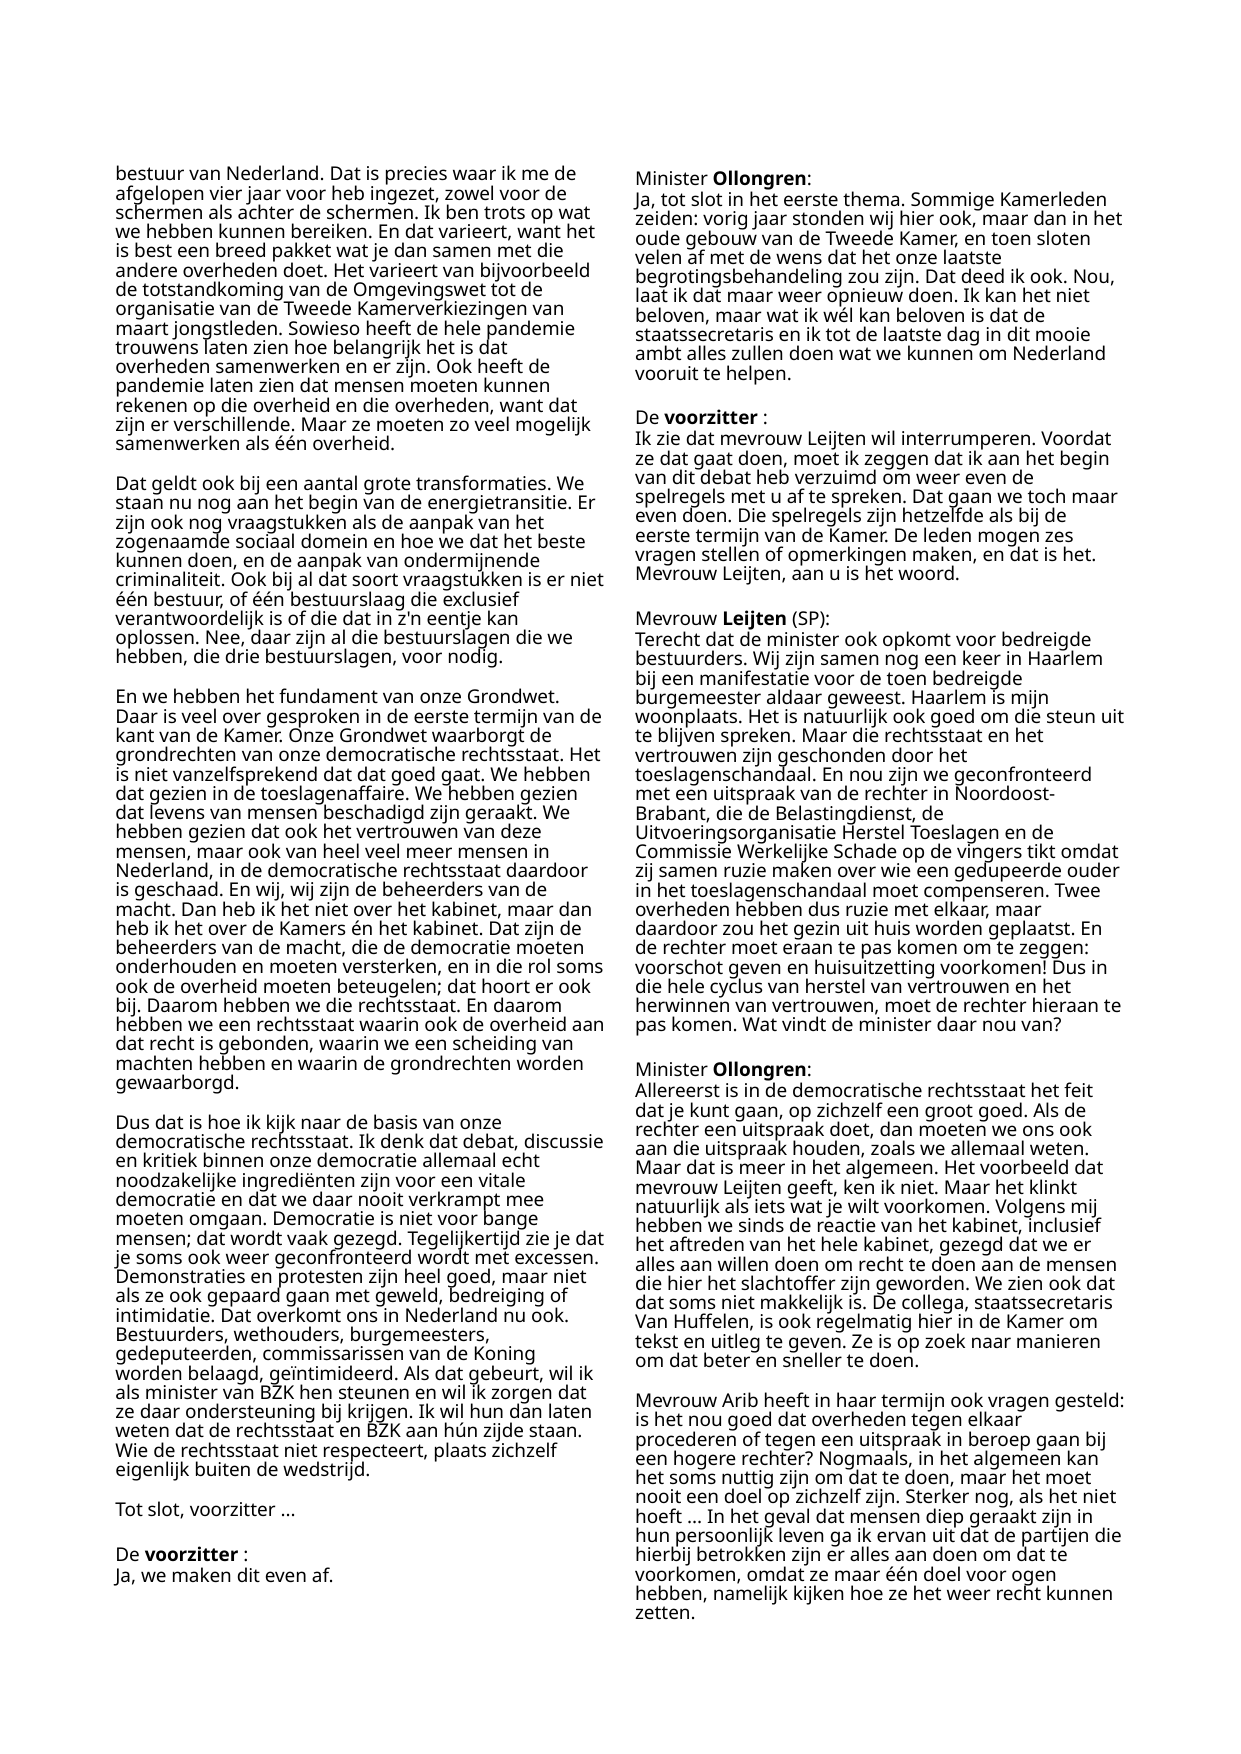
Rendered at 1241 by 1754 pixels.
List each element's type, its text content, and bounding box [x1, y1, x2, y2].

text Terecht dat de minister ook opkomt voor bedreigde bestuurders. Wij zijn samen nog een keer in Haarlem bij een manifestatie voor de toen bedreigde burgemeester aldaar geweest. Haarlem is mijn woonplaats. Het is natuurlijk ook goed om die steun uit te blijven spreken. Maar die rechtsstaat en het vertrouwen zijn geschonden door het toeslagenschandaal. En nou zijn we geconfronteerd met een uitspraak van de rechter in Noordoost-Brabant, die de Belastingdienst, de Uitvoeringsorganisatie Herstel Toeslagen en de Commissie Werkelijke Schade op de vingers tikt omdat zij samen ruzie maken over wie een gedupeerde ouder in het toeslagenschandaal moet compenseren. Twee overheden hebben dus ruzie met elkaar, maar daardoor zou het gezin uit huis worden geplaatst. En de rechter moet eraan te pas komen om te zeggen: voorschot geven en huisuitzetting voorkomen! Dus in die hele cyclus van herstel van vertrouwen en het herwinnen van vertrouwen, moet de rechter hieraan te pas komen. Wat vindt de minister daar nou van? [635, 631, 1125, 1036]
text Allereerst is in de democratische rechtsstaat het feit dat je kunt gaan, op zichzelf een groot goed. Als de rechter een uitspraak doet, dan moeten we ons ook aan die uitspraak houden, zoals we allemaal weten. Maar dat is meer in het algemeen. Het voorbeeld dat mevrouw Leijten geeft, ken ik niet. Maar het klinkt natuurlijk als iets wat je wilt voorkomen. Volgens mij hebben we sinds de reactie van het kabinet, inclusief het aftreden van het hele kabinet, gezegd dat we er alles aan willen doen om recht te doen aan de mensen die hier het slachtoffer zijn geworden. We zien ook dat dat soms niet makkelijk is. De collega, staatssecretaris Van Huffelen, is ook regelmatig hier in de Kamer om tekst en uitleg te geven. Ze is op zoek naar manieren om dat beter en sneller te doen. [635, 1082, 1125, 1371]
text Mevrouw Leijten (SP): [635, 605, 1125, 631]
text Tot slot, voorzitter ... [115, 1501, 605, 1520]
text De voorzitter : [115, 1541, 605, 1567]
text Ik zie dat mevrouw Leijten wil interrumperen. Voordat ze dat gaat doen, moet ik zeggen dat ik aan het begin van dit debat heb verzuimd om weer even de spelregels met u af te spreken. Dat gaan we toch maar even doen. Die spelregels zijn hetzelfde als bij de eerste termijn van de Kamer. De leden mogen zes vragen stellen of opmerkingen maken, en dat is het. Mevrouw Leijten, aan u is het woord. [635, 430, 1125, 584]
text En we hebben het fundament van onze Grondwet. Daar is veel over gesproken in de eerste termijn van de kant van de Kamer. Onze Grondwet waarborgt de grondrechten van onze democratische rechtsstaat. Het is niet vanzelfsprekend dat dat goed gaat. We hebben dat gezien in de toeslagenaffaire. We hebben gezien dat levens van mensen beschadigd zijn geraakt. We hebben gezien dat ook het vertrouwen van deze mensen, maar ook van heel veel meer mensen in Nederland, in de democratische rechtsstaat daardoor is geschaad. En wij, wij zijn de beheerders van de macht. Dan heb ik het niet over het kabinet, maar dan heb ik het over de Kamers én het kabinet. Dat zijn de beheerders van de macht, die de democratie moeten onderhouden en moeten versterken, en in die rol soms ook de overheid moeten beteugelen; dat hoort er ook bij. Daarom hebben we die rechtsstaat. En daarom hebben we een rechtsstaat waarin ook de overheid aan dat recht is gebonden, waarin we een scheiding van machten hebben en waarin de grondrechten worden gewaarborgd. [115, 688, 605, 1093]
text bestuur van Nederland. Dat is precies waar ik me de afgelopen vier jaar voor heb ingezet, zowel voor de schermen als achter de schermen. Ik ben trots op wat we hebben kunnen bereiken. En dat varieert, want het is best een breed pakket wat je dan samen met die andere overheden doet. Het varieert van bijvoorbeeld de totstandkoming van de Omgevingswet tot de organisatie van de Tweede Kamerverkiezingen van maart jongstleden. Sowieso heeft de hele pandemie trouwens laten zien hoe belangrijk het is dat overheden samenwerken en er zijn. Ook heeft de pandemie laten zien dat mensen moeten kunnen rekenen op die overheid en die overheden, want dat zijn er verschillende. Maar ze moeten zo veel mogelijk samenwerken als één overheid. [115, 165, 605, 454]
text De voorzitter : [635, 404, 1125, 430]
text Minister Ollongren: [635, 1057, 1125, 1082]
text Minister Ollongren: [635, 165, 1125, 191]
text Dat geldt ook bij een aantal grote transformaties. We staan nu nog aan het begin van de energietransitie. Er zijn ook nog vraagstukken als de aanpak van het zogenaamde sociaal domein en hoe we dat het beste kunnen doen, en de aanpak van ondermijnende criminaliteit. Ook bij al dat soort vraagstukken is er niet één bestuur, of één bestuurslaag die exclusief verantwoordelijk is of die dat in z'n eentje kan oplossen. Nee, daar zijn al die bestuurslagen die we hebben, die drie bestuurslagen, voor nodig. [115, 475, 605, 668]
text Dus dat is hoe ik kijk naar de basis van onze democratische rechtsstaat. Ik denk dat debat, discussie en kritiek binnen onze democratie allemaal echt noodzakelijke ingrediënten zijn voor een vitale democratie en dat we daar nooit verkrampt mee moeten omgaan. Democratie is niet voor bange mensen; dat wordt vaak gezegd. Tegelijkertijd zie je dat je soms ook weer geconfronteerd wordt met excessen. Demonstraties en protesten zijn heel goed, maar niet als ze ook gepaard gaan met geweld, bedreiging of intimidatie. Dat overkomt ons in Nederland nu ook. Bestuurders, wethouders, burgemeesters, gedeputeerden, commissarissen van de Koning worden belaagd, geïntimideerd. Als dat gebeurt, wil ik als minister van BZK hen steunen en wil ik zorgen dat ze daar ondersteuning bij krijgen. Ik wil hun dan laten weten dat de rechtsstaat en BZK aan hún zijde staan. Wie de rechtsstaat niet respecteert, plaats zichzelf eigenlijk buiten de wedstrijd. [115, 1114, 605, 1480]
text Mevrouw Arib heeft in haar termijn ook vragen gesteld: is het nou goed dat overheden tegen elkaar procederen of tegen een uitspraak in beroep gaan bij een hogere rechter? Nogmaals, in het algemeen kan het soms nuttig zijn om dat te doen, maar het moet nooit een doel op zichzelf zijn. Sterker nog, als het niet hoeft ... In het geval dat mensen diep geraakt zijn in hun persoonlijk leven ga ik ervan uit dat de partijen die hierbij betrokken zijn er alles aan doen om dat te voorkomen, omdat ze maar één doel voor ogen hebben, namelijk kijken hoe ze het weer recht kunnen zetten. [635, 1392, 1125, 1623]
text Ja, we maken dit even af. [115, 1567, 605, 1586]
text Ja, tot slot in het eerste thema. Sommige Kamerleden zeiden: vorig jaar stonden wij hier ook, maar dan in het oude gebouw van de Tweede Kamer, en toen sloten velen af met de wens dat het onze laatste begrotingsbehandeling zou zijn. Dat deed ik ook. Nou, laat ik dat maar weer opnieuw doen. Ik kan het niet beloven, maar wat ik wél kan beloven is dat de staatssecretaris en ik tot de laatste dag in dit mooie ambt alles zullen doen wat we kunnen om Nederland vooruit te helpen. [635, 191, 1125, 384]
